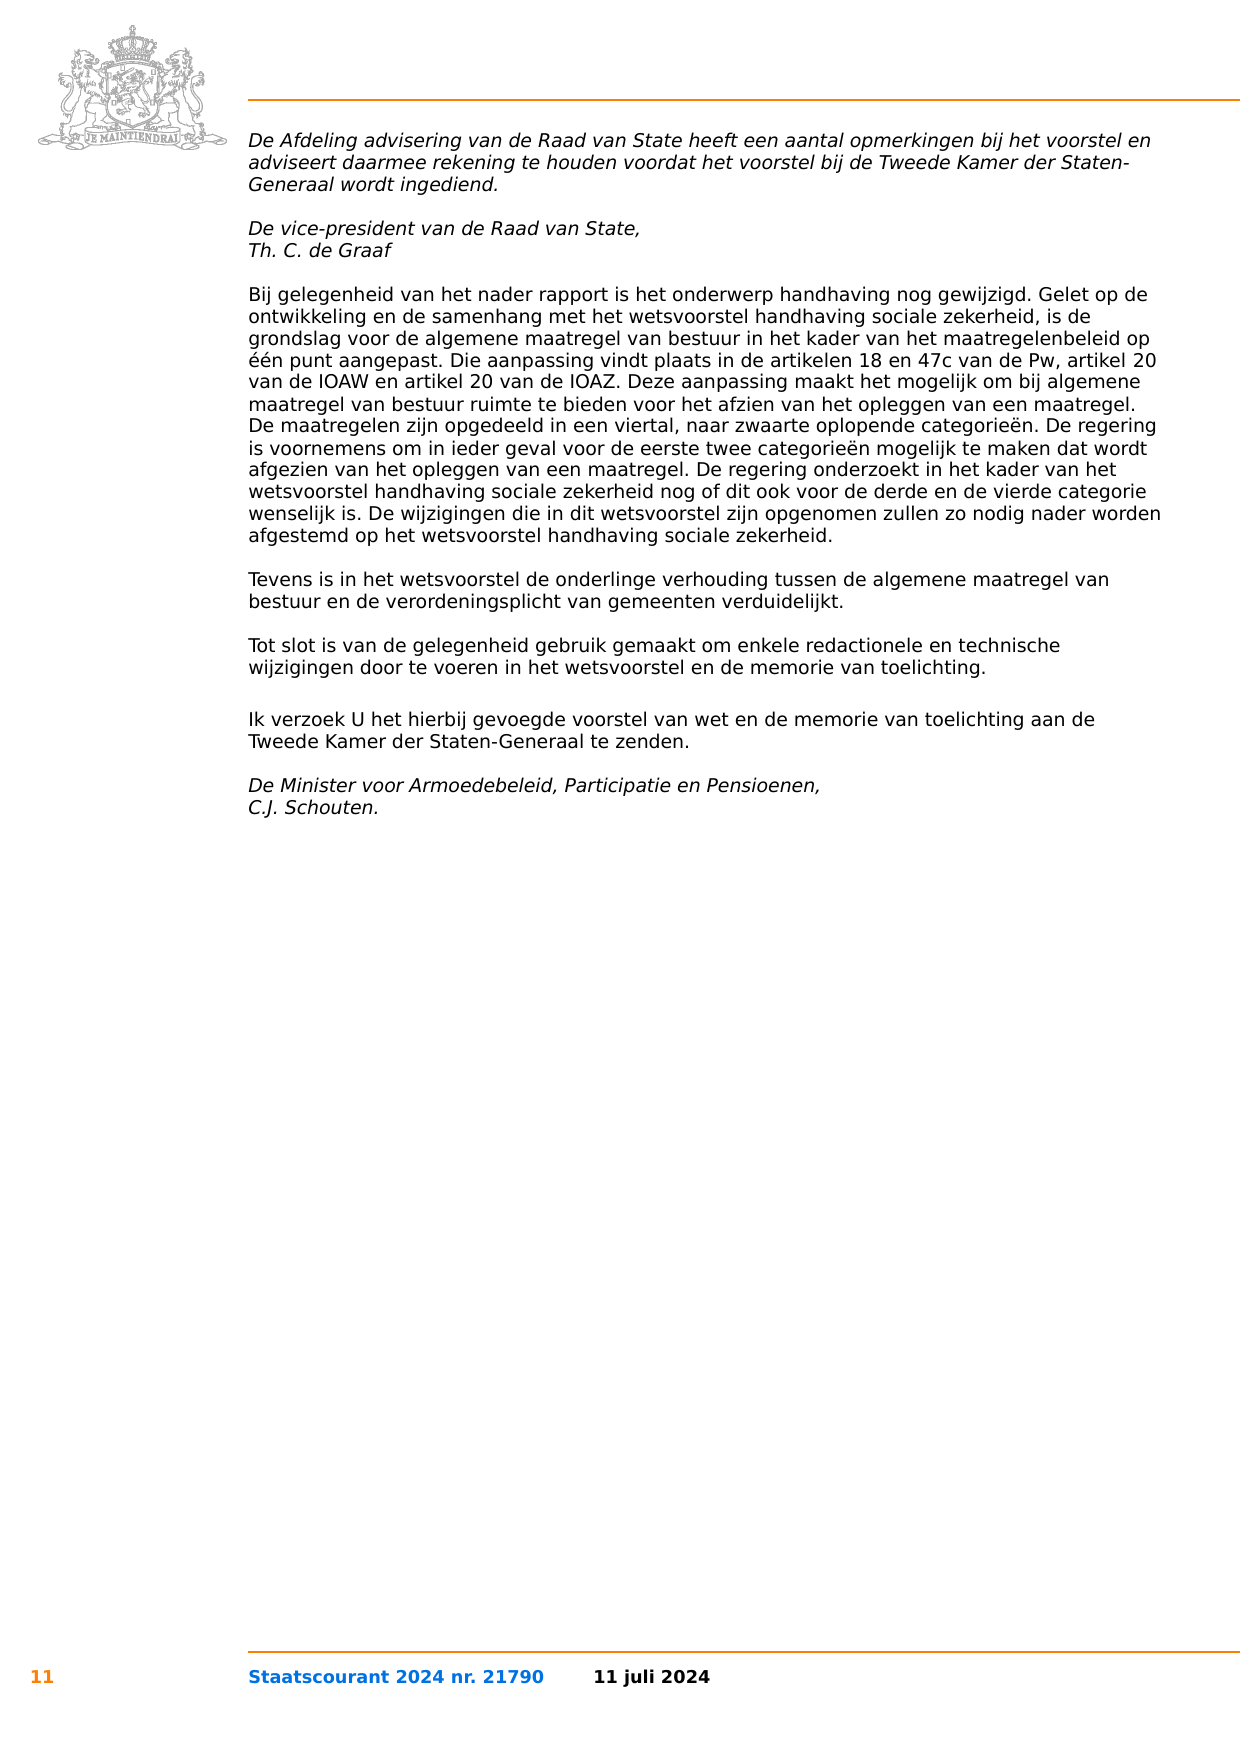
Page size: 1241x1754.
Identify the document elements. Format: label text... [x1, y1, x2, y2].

text De vice-president van de Raad van State, [248, 218, 1163, 240]
text Tot slot is van de gelegenheid gebruik gemaakt om enkele redactionele en technische wijzigingen door te voeren in het wetsvoorstel en de memorie van toelichting. [248, 635, 1163, 679]
picture [38, 25, 227, 150]
text De Minister voor Armoedebeleid, Participatie en Pensioenen, C.J. Schouten. [248, 775, 1163, 819]
text Tevens is in het wetsvoorstel de onderlinge verhouding tussen de algemene maatregel van bestuur en de verordeningsplicht van gemeenten verduidelijkt. [248, 569, 1163, 613]
text Ik verzoek U het hierbij gevoegde voorstel van wet en de memorie van toelichting aan de Tweede Kamer der Staten-Generaal te zenden. [248, 709, 1163, 753]
text Bij gelegenheid van het nader rapport is het onderwerp handhaving nog gewijzigd. Gelet op de ontwikkeling en de samenhang met het wetsvoorstel handhaving sociale zekerheid, is de grondslag voor de algemene maatregel van bestuur in het kader van het maatregelenbeleid op één punt aangepast. Die aanpassing vindt plaats in de artikelen 18 en 47c van de Pw, artikel 20 van de IOAW en artikel 20 van de IOAZ. Deze aanpassing maakt het mogelijk om bij algemene maatregel van bestuur ruimte te bieden voor het afzien van het opleggen van een maatregel. De maatregelen zijn opgedeeld in een viertal, naar zwaarte oplopende categorieën. De regering is voornemens om in ieder geval voor de eerste twee categorieën mogelijk te maken dat wordt afgezien van het opleggen van een maatregel. De regering onderzoekt in het kader van het wetsvoorstel handhaving sociale zekerheid nog of dit ook voor de derde en de vierde categorie wenselijk is. De wijzigingen die in dit wetsvoorstel zijn opgenomen zullen zo nodig nader worden afgestemd op het wetsvoorstel handhaving sociale zekerheid. [248, 283, 1163, 547]
text Th. C. de Graaf [248, 240, 1163, 262]
text De Afdeling advisering van de Raad van State heeft een aantal opmerkingen bij het voorstel en adviseert daarmee rekening te houden voordat het voorstel bij de Tweede Kamer der Staten-Generaal wordt ingediend. [248, 130, 1163, 196]
